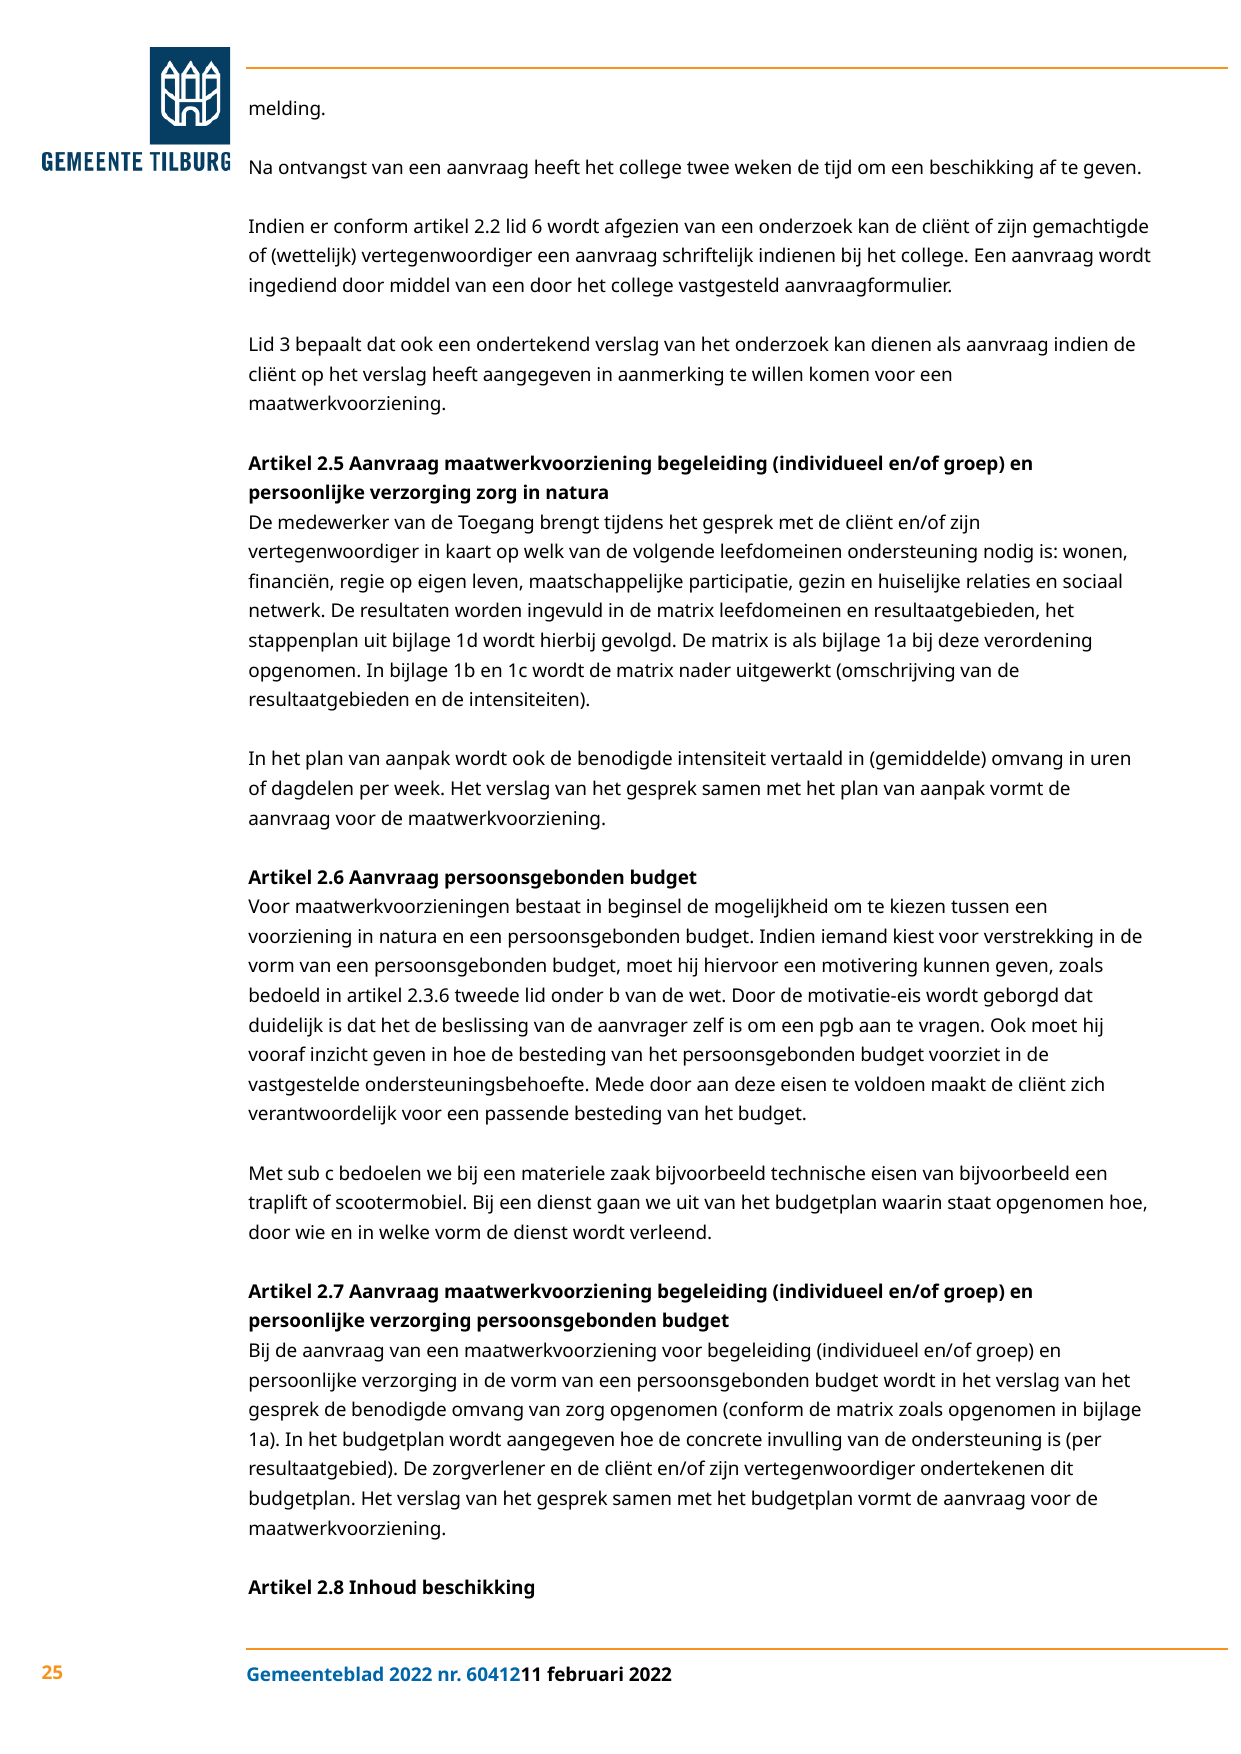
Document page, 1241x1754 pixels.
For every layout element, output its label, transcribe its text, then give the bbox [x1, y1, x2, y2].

text Bij de aanvraag van een maatwerkvoorziening voor begeleiding (individueel en/of groep) en persoonlijke verzorging in de vorm van een persoonsgebonden budget wordt in het verslag van het gesprek de benodigde omvang van zorg opgenomen (conform de matrix zoals opgenomen in bijlage 1a). In het budgetplan wordt aangegeven hoe de concrete invulling van de ondersteuning is (per resultaatgebied). De zorgverlener en de cliënt en/of zijn vertegenwoordiger ondertekenen dit budgetplan. Het verslag van het gesprek samen met het budgetplan vormt de aanvraag voor de maatwerkvoorziening. [248, 1337, 1152, 1541]
text melding. [248, 95, 1152, 121]
text Artikel 2.7 Aanvraag maatwerkvoorziening begeleiding (individueel en/of groep) en persoonlijke verzorging persoonsgebonden budget [248, 1278, 1152, 1333]
text Na ontvangst van een aanvraag heeft het college twee weken de tijd om een beschikking af te geven. [248, 154, 1152, 180]
text De medewerker van de Toegang brengt tijdens het gesprek met de cliënt en/of zijn vertegenwoordiger in kaart op welk van de volgende leefdomeinen ondersteuning nodig is: wonen, financiën, regie op eigen leven, maatschappelijke participatie, gezin en huiselijke relaties en sociaal netwerk. De resultaten worden ingevuld in de matrix leefdomeinen en resultaatgebieden, het stappenplan uit bijlage 1d wordt hierbij gevolgd. De matrix is als bijlage 1a bij deze verordening opgenomen. In bijlage 1b en 1c wordt de matrix nader uitgewerkt (omschrijving van de resultaatgebieden en de intensiteiten). [248, 509, 1152, 712]
picture [41, 47, 231, 172]
text Indien er conform artikel 2.2 lid 6 wordt afgezien van een onderzoek kan de cliënt of zijn gemachtigde of (wettelijk) vertegenwoordiger een aanvraag schriftelijk indienen bij het college. Een aanvraag wordt ingediend door middel van een door het college vastgesteld aanvraagformulier. [248, 213, 1152, 298]
text Artikel 2.5 Aanvraag maatwerkvoorziening begeleiding (individueel en/of groep) en persoonlijke verzorging zorg in natura [248, 450, 1152, 505]
text Artikel 2.6 Aanvraag persoonsgebonden budget [248, 864, 1152, 890]
text Artikel 2.8 Inhoud beschikking [248, 1574, 1152, 1600]
text Met sub c bedoelen we bij een materiele zaak bijvoorbeeld technische eisen van bijvoorbeeld een traplift of scootermobiel. Bij een dienst gaan we uit van het budgetplan waarin staat opgenomen hoe, door wie en in welke vorm de dienst wordt verleend. [248, 1160, 1152, 1245]
text In het plan van aanpak wordt ook de benodigde intensiteit vertaald in (gemiddelde) omvang in uren of dagdelen per week. Het verslag van het gesprek samen met het plan van aanpak vormt de aanvraag voor de maatwerkvoorziening. [248, 746, 1152, 831]
text Lid 3 bepaalt dat ook een ondertekend verslag van het onderzoek kan dienen als aanvraag indien de cliënt op het verslag heeft aangegeven in aanmerking te willen komen voor een maatwerkvoorziening. [248, 331, 1152, 416]
text Voor maatwerkvoorzieningen bestaat in beginsel de mogelijkheid om te kiezen tussen een voorziening in natura en een persoonsgebonden budget. Indien iemand kiest voor verstrekking in de vorm van een persoonsgebonden budget, moet hij hiervoor een motivering kunnen geven, zoals bedoeld in artikel 2.3.6 tweede lid onder b van de wet. Door de motivatie-eis wordt geborgd dat duidelijk is dat het de beslissing van de aanvrager zelf is om een pgb aan te vragen. Ook moet hij vooraf inzicht geven in hoe de besteding van het persoonsgebonden budget voorziet in de vastgestelde ondersteuningsbehoefte. Mede door aan deze eisen te voldoen maakt de cliënt zich verantwoordelijk voor een passende besteding van het budget. [248, 893, 1152, 1126]
